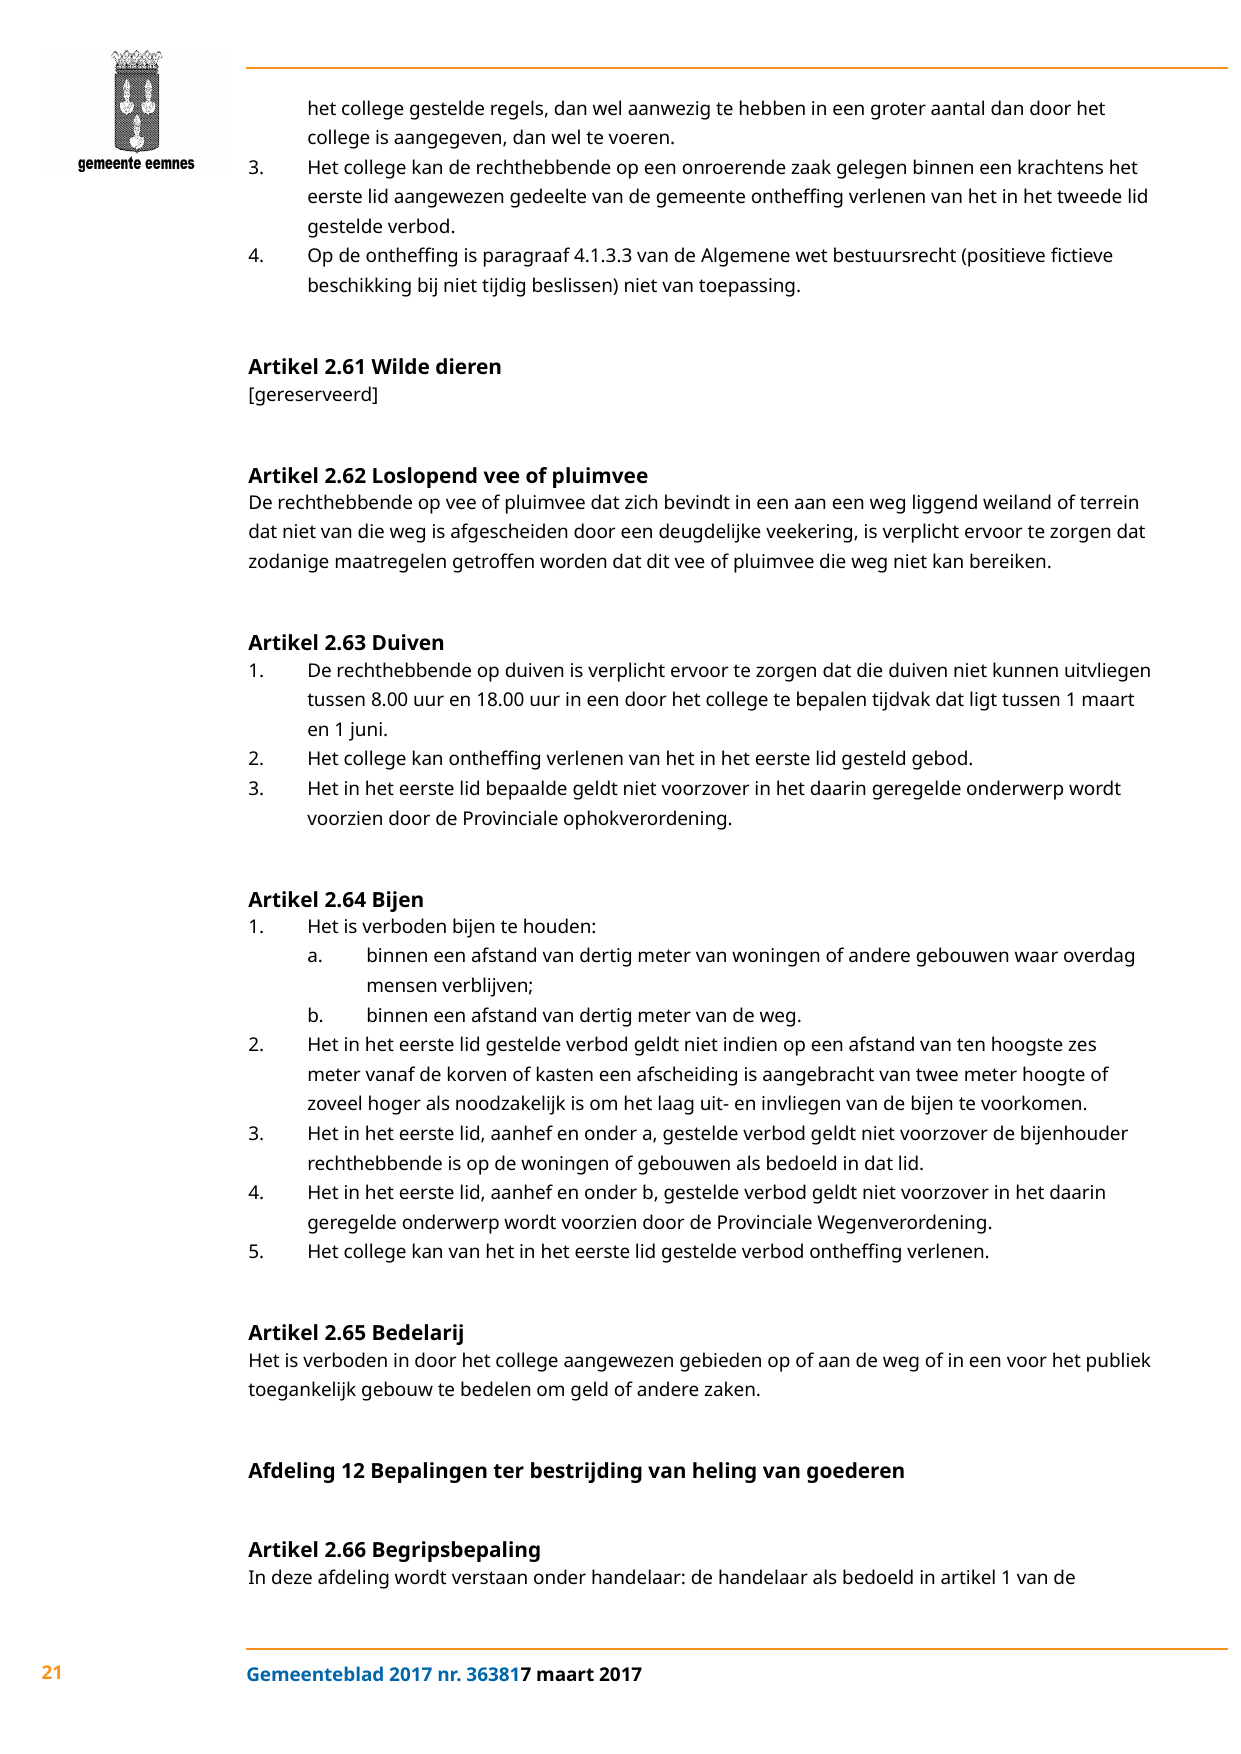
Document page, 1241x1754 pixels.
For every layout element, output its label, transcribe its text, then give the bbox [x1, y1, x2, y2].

list Het college kan van het in het eerste lid gestelde verbod ontheffing verlenen. [248, 1238, 1152, 1264]
text Artikel 2.65 Bedelarij [248, 1318, 1152, 1347]
text [gereserveerd] [248, 381, 1152, 406]
list Het college kan ontheffing verlenen van het in het eerste lid gesteld gebod. [248, 746, 1152, 771]
list binnen een afstand van dertig meter van woningen of andere gebouwen waar overdag mensen verblijven; [307, 943, 1152, 998]
list Het college kan de rechthebbende op een onroerende zaak gelegen binnen een krachtens het eerste lid aangewezen gedeelte van de gemeente ontheffing verlenen van het in het tweede lid gestelde verbod. [248, 154, 1152, 239]
text Artikel 2.62 Loslopend vee of pluimvee [248, 461, 1152, 489]
text De rechthebbende op vee of pluimvee dat zich bevindt in een aan een weg liggend weiland of terrein dat niet van die weg is afgescheiden door een deugdelijke veekering, is verplicht ervoor te zorgen dat zodanige maatregelen getroffen worden dat dit vee of pluimvee die weg niet kan bereiken. [248, 489, 1152, 574]
list Het in het eerste lid gestelde verbod geldt niet indien op een afstand van ten hoogste zes meter vanaf de korven of kasten een afscheiding is aangebracht van twee meter hoogte of zoveel hoger als noodzakelijk is om het laag uit- en invliegen van de bijen te voorkomen. [248, 1031, 1152, 1116]
list Het in het eerste lid bepaalde geldt niet voorzover in het daarin geregelde onderwerp wordt voorzien door de Provinciale ophokverordening. [248, 775, 1152, 830]
text Artikel 2.64 Bijen [248, 885, 1152, 913]
text Het is verboden in door het college aangewezen gebieden op of aan de weg of in een voor het publiek toegankelijk gebouw te bedelen om geld of andere zaken. [248, 1347, 1152, 1402]
list Het in het eerste lid, aanhef en onder b, gestelde verbod geldt niet voorzover in het daarin geregelde onderwerp wordt voorzien door de Provinciale Wegenverordening. [248, 1179, 1152, 1235]
list het college gestelde regels, dan wel aanwezig te hebben in een groter aantal dan door het college is aangegeven, dan wel te voeren. [248, 95, 1152, 150]
list binnen een afstand van dertig meter van de weg. [307, 1002, 1152, 1028]
list Het is verboden bijen te houden: [248, 913, 1152, 939]
text Artikel 2.63 Duiven [248, 628, 1152, 657]
text Artikel 2.66 Begripsbepaling [248, 1535, 1152, 1564]
text Afdeling 12 Bepalingen ter bestrijding van heling van goederen [248, 1457, 1152, 1485]
picture [41, 47, 231, 172]
list Op de ontheffing is paragraaf 4.1.3.3 van de Algemene wet bestuursrecht (positieve fictieve beschikking bij niet tijdig beslissen) niet van toepassing. [248, 243, 1152, 298]
text In deze afdeling wordt verstaan onder handelaar: de handelaar als bedoeld in artikel 1 van de [248, 1564, 1152, 1589]
text Artikel 2.61 Wilde dieren [248, 352, 1152, 381]
list Het in het eerste lid, aanhef en onder a, gestelde verbod geldt niet voorzover de bijenhouder rechthebbende is op de woningen of gebouwen als bedoeld in dat lid. [248, 1120, 1152, 1176]
list De rechthebbende op duiven is verplicht ervoor te zorgen dat die duiven niet kunnen uitvliegen tussen 8.00 uur en 18.00 uur in een door het college te bepalen tijdvak dat ligt tussen 1 maart en 1 juni. [248, 657, 1152, 742]
